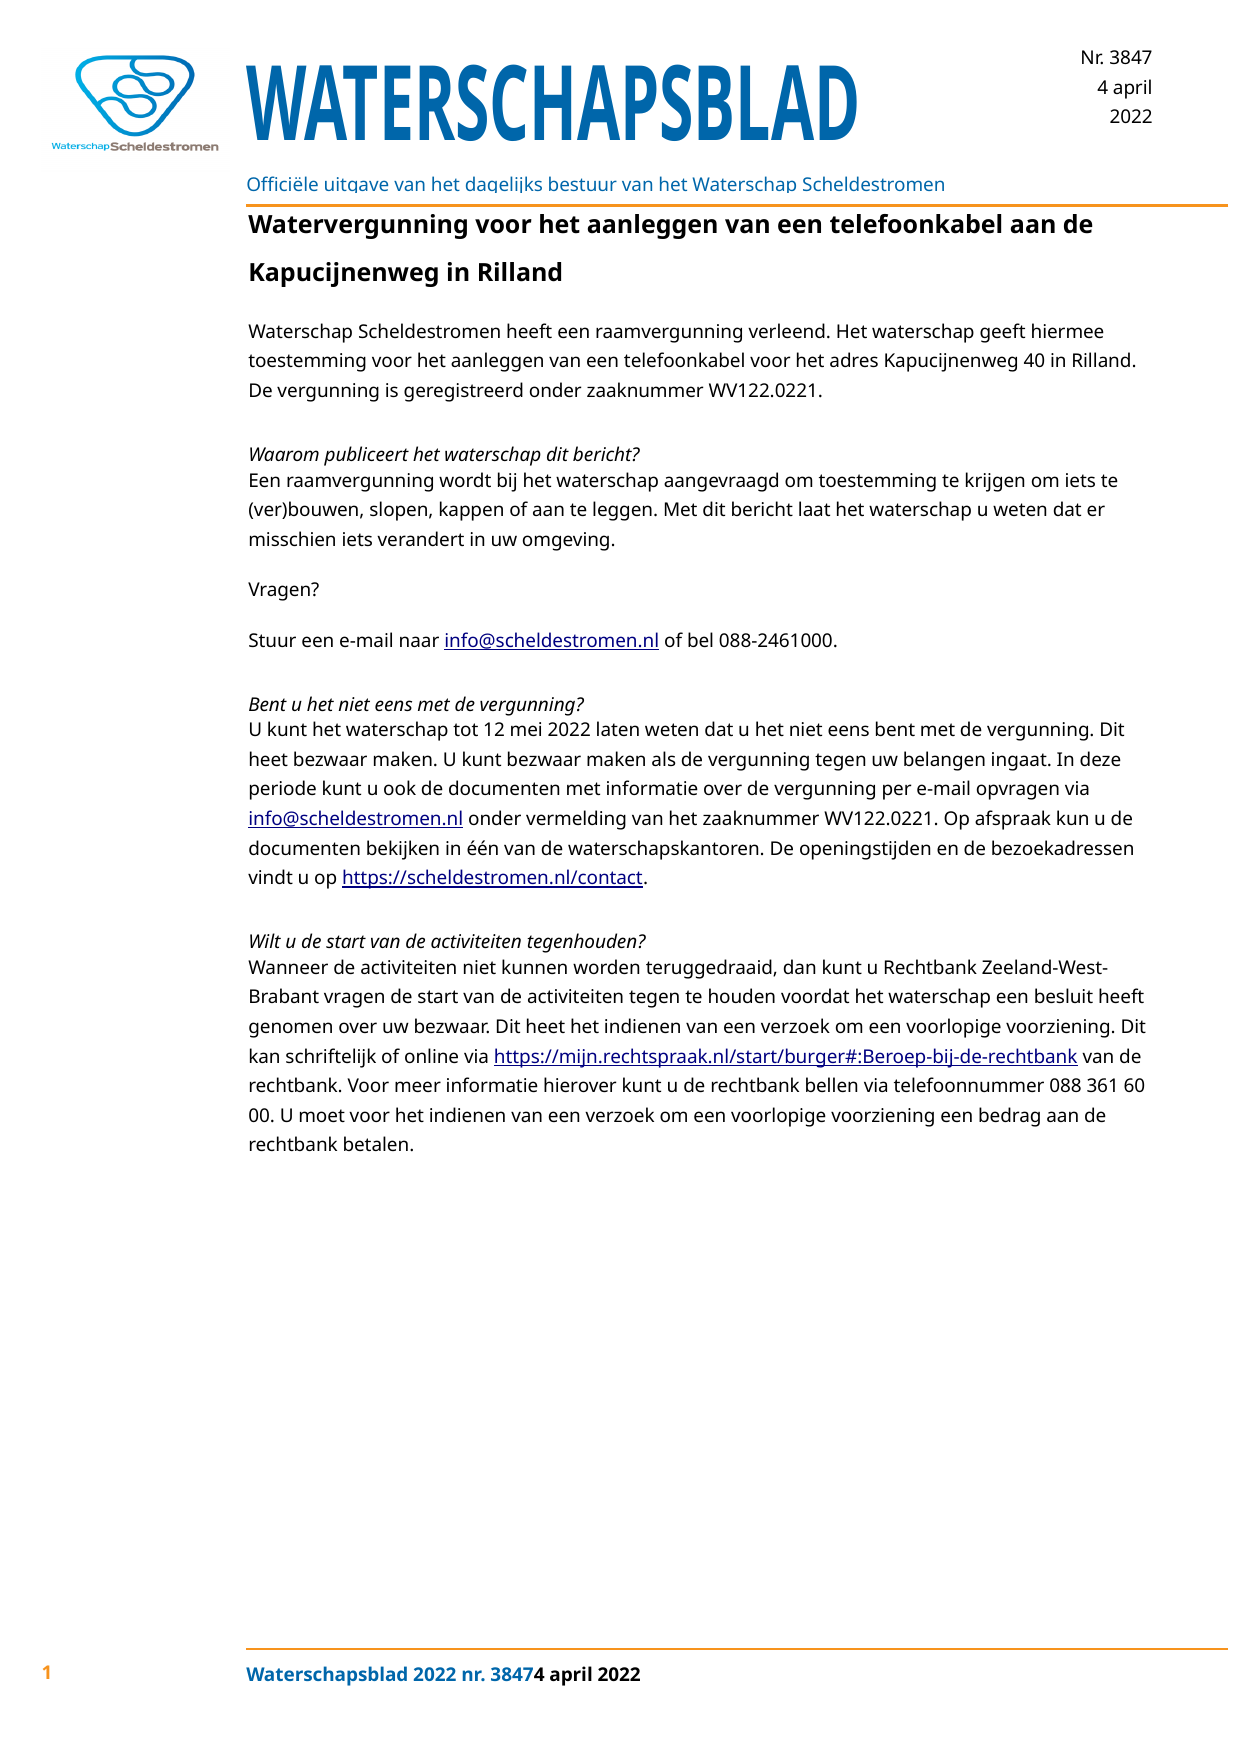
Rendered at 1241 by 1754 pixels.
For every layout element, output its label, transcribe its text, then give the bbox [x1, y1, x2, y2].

text Vragen? [248, 576, 1152, 602]
text Stuur een e-mail naar info@scheldestromen.nl of bel 088-2461000. [248, 627, 1152, 652]
text Bent u het niet eens met de vergunning? [248, 691, 1152, 716]
picture [41, 47, 231, 172]
text Waarom publiceert het waterschap dit bericht? [248, 441, 1152, 467]
text Watervergunning voor het aanleggen van een telefoonkabel aan de Kapucijnenweg in Rilland [248, 207, 1152, 288]
text Wilt u de start van de activiteiten tegenhouden? [248, 928, 1152, 954]
text Wanneer de activiteiten niet kunnen worden teruggedraaid, dan kunt u Rechtbank Zeeland-West-Brabant vragen de start van de activiteiten tegen te houden voordat het waterschap een besluit heeft genomen over uw bezwaar. Dit heet het indienen van een verzoek om een voorlopige voorziening. Dit kan schriftelijk of online via https://mijn.rechtspraak.nl/start/burger#:Beroep-bij-de-rechtbank van de rechtbank. Voor meer informatie hierover kunt u de rechtbank bellen via telefoonnummer 088 361 60 00. U moet voor het indienen van een verzoek om een voorlopige voorziening een bedrag aan de rechtbank betalen. [248, 954, 1152, 1157]
text U kunt het waterschap tot 12 mei 2022 laten weten dat u het niet eens bent met de vergunning. Dit heet bezwaar maken. U kunt bezwaar maken als de vergunning tegen uw belangen ingaat. In deze periode kunt u ook de documenten met informatie over de vergunning per e-mail opvragen via info@scheldestromen.nl onder vermelding van het zaaknummer WV122.0221. Op afspraak kun u de documenten bekijken in één van de waterschapskantoren. De openingstijden en de bezoekadressen vindt u op https://scheldestromen.nl/contact. [248, 716, 1152, 890]
text Een raamvergunning wordt bij het waterschap aangevraagd om toestemming te krijgen om iets te (ver)bouwen, slopen, kappen of aan te leggen. Met dit bericht laat het waterschap u weten dat er misschien iets verandert in uw omgeving. [248, 467, 1152, 552]
text Waterschap Scheldestromen heeft een raamvergunning verleend. Het waterschap geeft hiermee toestemming voor het aanleggen van een telefoonkabel voor het adres Kapucijnenweg 40 in Rilland. De vergunning is geregistreerd onder zaaknummer WV122.0221. [248, 318, 1152, 403]
